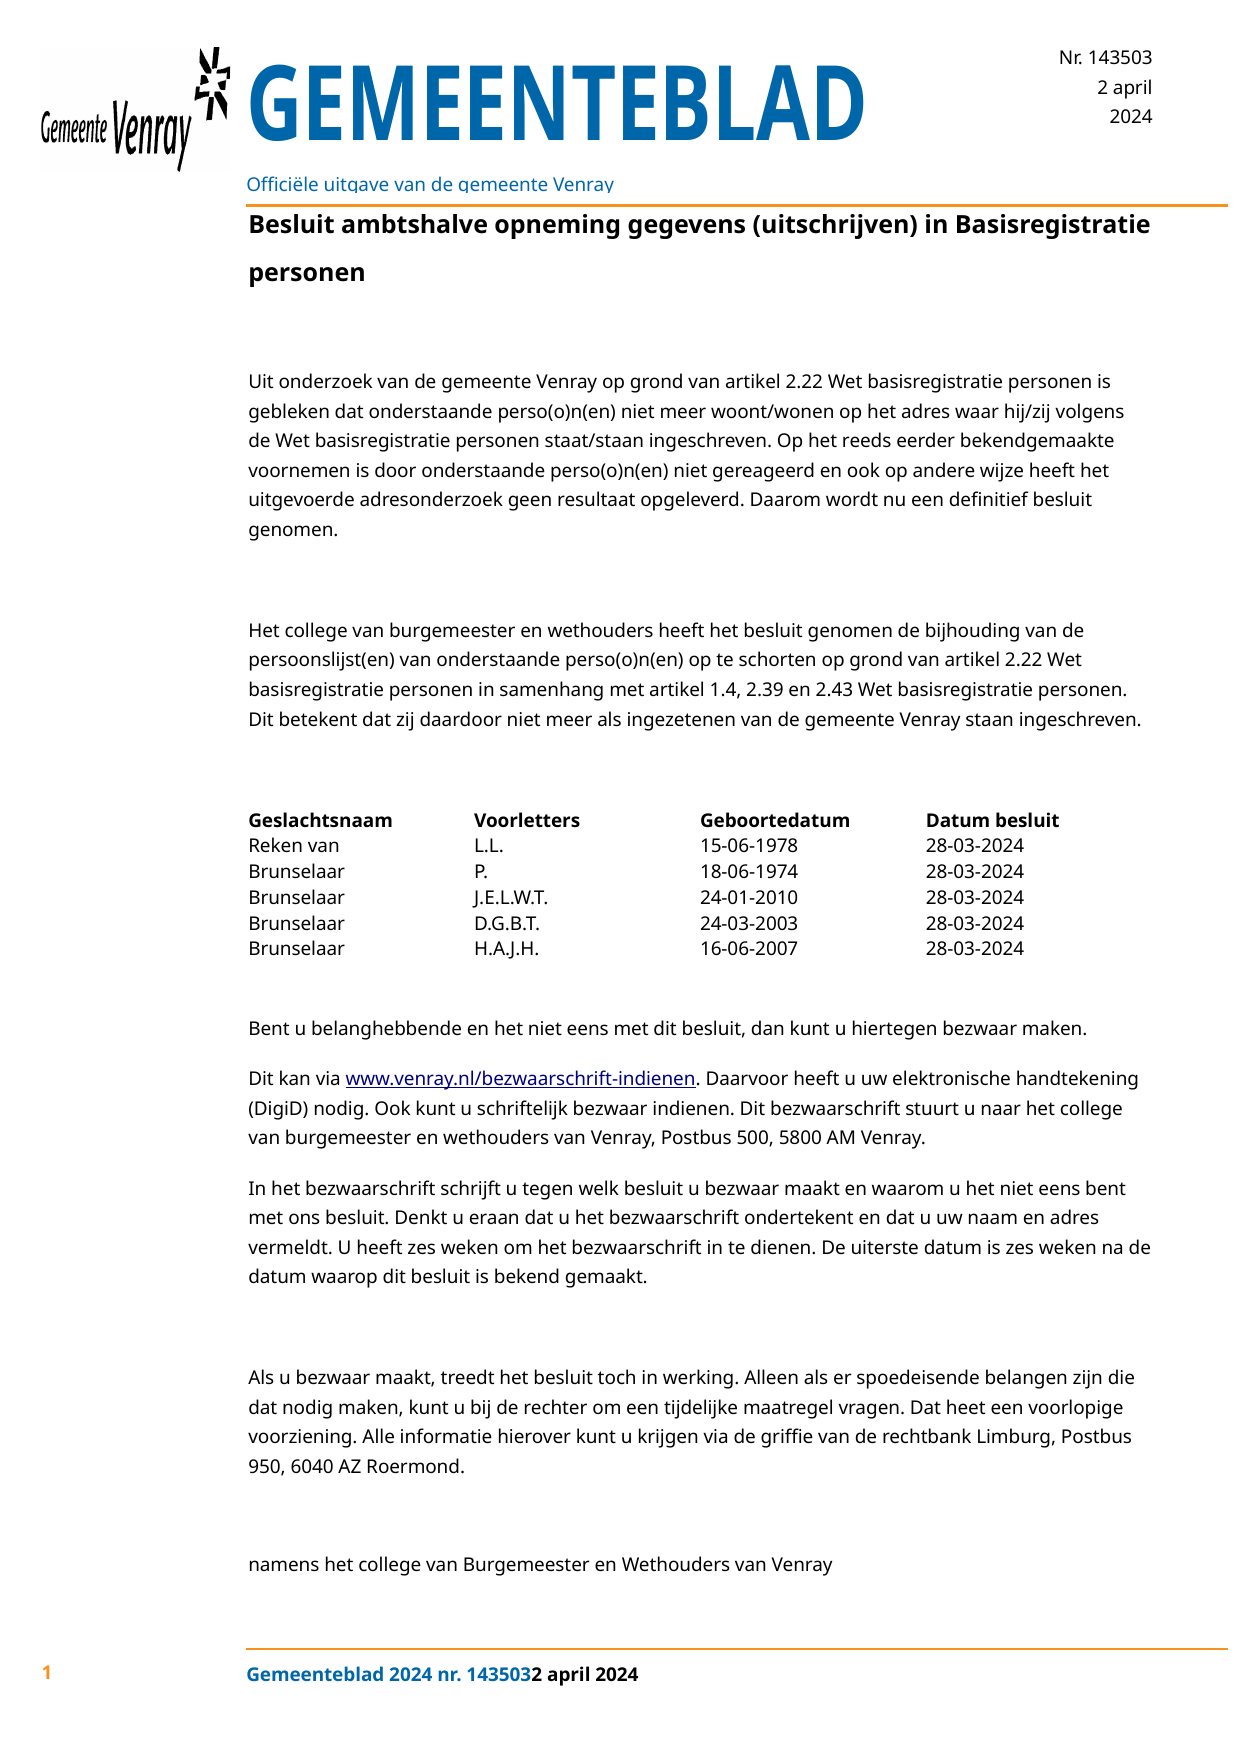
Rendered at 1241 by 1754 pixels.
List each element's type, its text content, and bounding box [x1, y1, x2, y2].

table_cell J.E.L.W.T. [474, 884, 700, 910]
table_header Voorletters [474, 807, 700, 832]
text Bent u belanghebbende en het niet eens met dit besluit, dan kunt u hiertegen bezwaar maken. [248, 1015, 1152, 1041]
table_cell 16-06-2007 [700, 935, 926, 961]
table_cell 18-06-1974 [700, 858, 926, 884]
table_cell 24-03-2003 [700, 910, 926, 935]
table_cell 15-06-1978 [700, 833, 926, 858]
table_cell 28-03-2024 [926, 910, 1152, 935]
table_cell H.A.J.H. [474, 935, 700, 961]
table_cell 24-01-2010 [700, 884, 926, 910]
table_cell Brunselaar [248, 884, 474, 910]
table_cell 28-03-2024 [926, 833, 1152, 858]
table_cell Brunselaar [248, 910, 474, 935]
table_cell Brunselaar [248, 935, 474, 961]
table_cell 28-03-2024 [926, 884, 1152, 910]
table_header Geslachtsnaam [248, 807, 474, 832]
text Besluit ambtshalve opneming gegevens (uitschrijven) in Basisregistratie personen [248, 207, 1152, 288]
text Het college van burgemeester en wethouders heeft het besluit genomen de bijhouding van de persoonslijst(en) van onderstaande perso(o)n(en) op te schorten op grond van artikel 2.22 Wet basisregistratie personen in samenhang met artikel 1.4, 2.39 en 2.43 Wet basisregistratie personen. Dit betekent dat zij daardoor niet meer als ingezetenen van de gemeente Venray staan ingeschreven. [248, 617, 1152, 732]
table_header Datum besluit [926, 807, 1152, 832]
table_cell D.G.B.T. [474, 910, 700, 935]
table_cell Brunselaar [248, 858, 474, 884]
text Als u bezwaar maakt, treedt het besluit toch in werking. Alleen als er spoedeisende belangen zijn die dat nodig maken, kunt u bij de rechter om een tijdelijke maatregel vragen. Dat heet een voorlopige voorziening. Alle informatie hierover kunt u krijgen via de griffie van de rechtbank Limburg, Postbus 950, 6040 AZ Roermond. [248, 1364, 1152, 1479]
table_cell 28-03-2024 [926, 935, 1152, 961]
text In het bezwaarschrift schrijft u tegen welk besluit u bezwaar maakt en waarom u het niet eens bent met ons besluit. Denkt u eraan dat u het bezwaarschrift ondertekent en dat u uw naam en adres vermeldt. U heeft zes weken om het bezwaarschrift in te dienen. De uiterste datum is zes weken na de datum waarop dit besluit is bekend gemaakt. [248, 1175, 1152, 1289]
picture [41, 47, 231, 172]
table_header Geboortedatum [700, 807, 926, 832]
text namens het college van Burgemeester en Wethouders van Venray [248, 1551, 1152, 1577]
table_cell P. [474, 858, 700, 884]
table_cell L.L. [474, 833, 700, 858]
text Dit kan via www.venray.nl/bezwaarschrift-indienen. Daarvoor heeft u uw elektronische handtekening (DigiD) nodig. Ook kunt u schriftelijk bezwaar indienen. Dit bezwaarschrift stuurt u naar het college van burgemeester en wethouders van Venray, Postbus 500, 5800 AM Venray. [248, 1065, 1152, 1150]
table_cell 28-03-2024 [926, 858, 1152, 884]
text Uit onderzoek van de gemeente Venray op grond van artikel 2.22 Wet basisregistratie personen is gebleken dat onderstaande perso(o)n(en) niet meer woont/wonen op het adres waar hij/zij volgens de Wet basisregistratie personen staat/staan ingeschreven. Op het reeds eerder bekendgemaakte voornemen is door onderstaande perso(o)n(en) niet gereageerd en ook op andere wijze heeft het uitgevoerde adresonderzoek geen resultaat opgeleverd. Daarom wordt nu een definitief besluit genomen. [248, 368, 1152, 542]
table_cell Reken van [248, 833, 474, 858]
